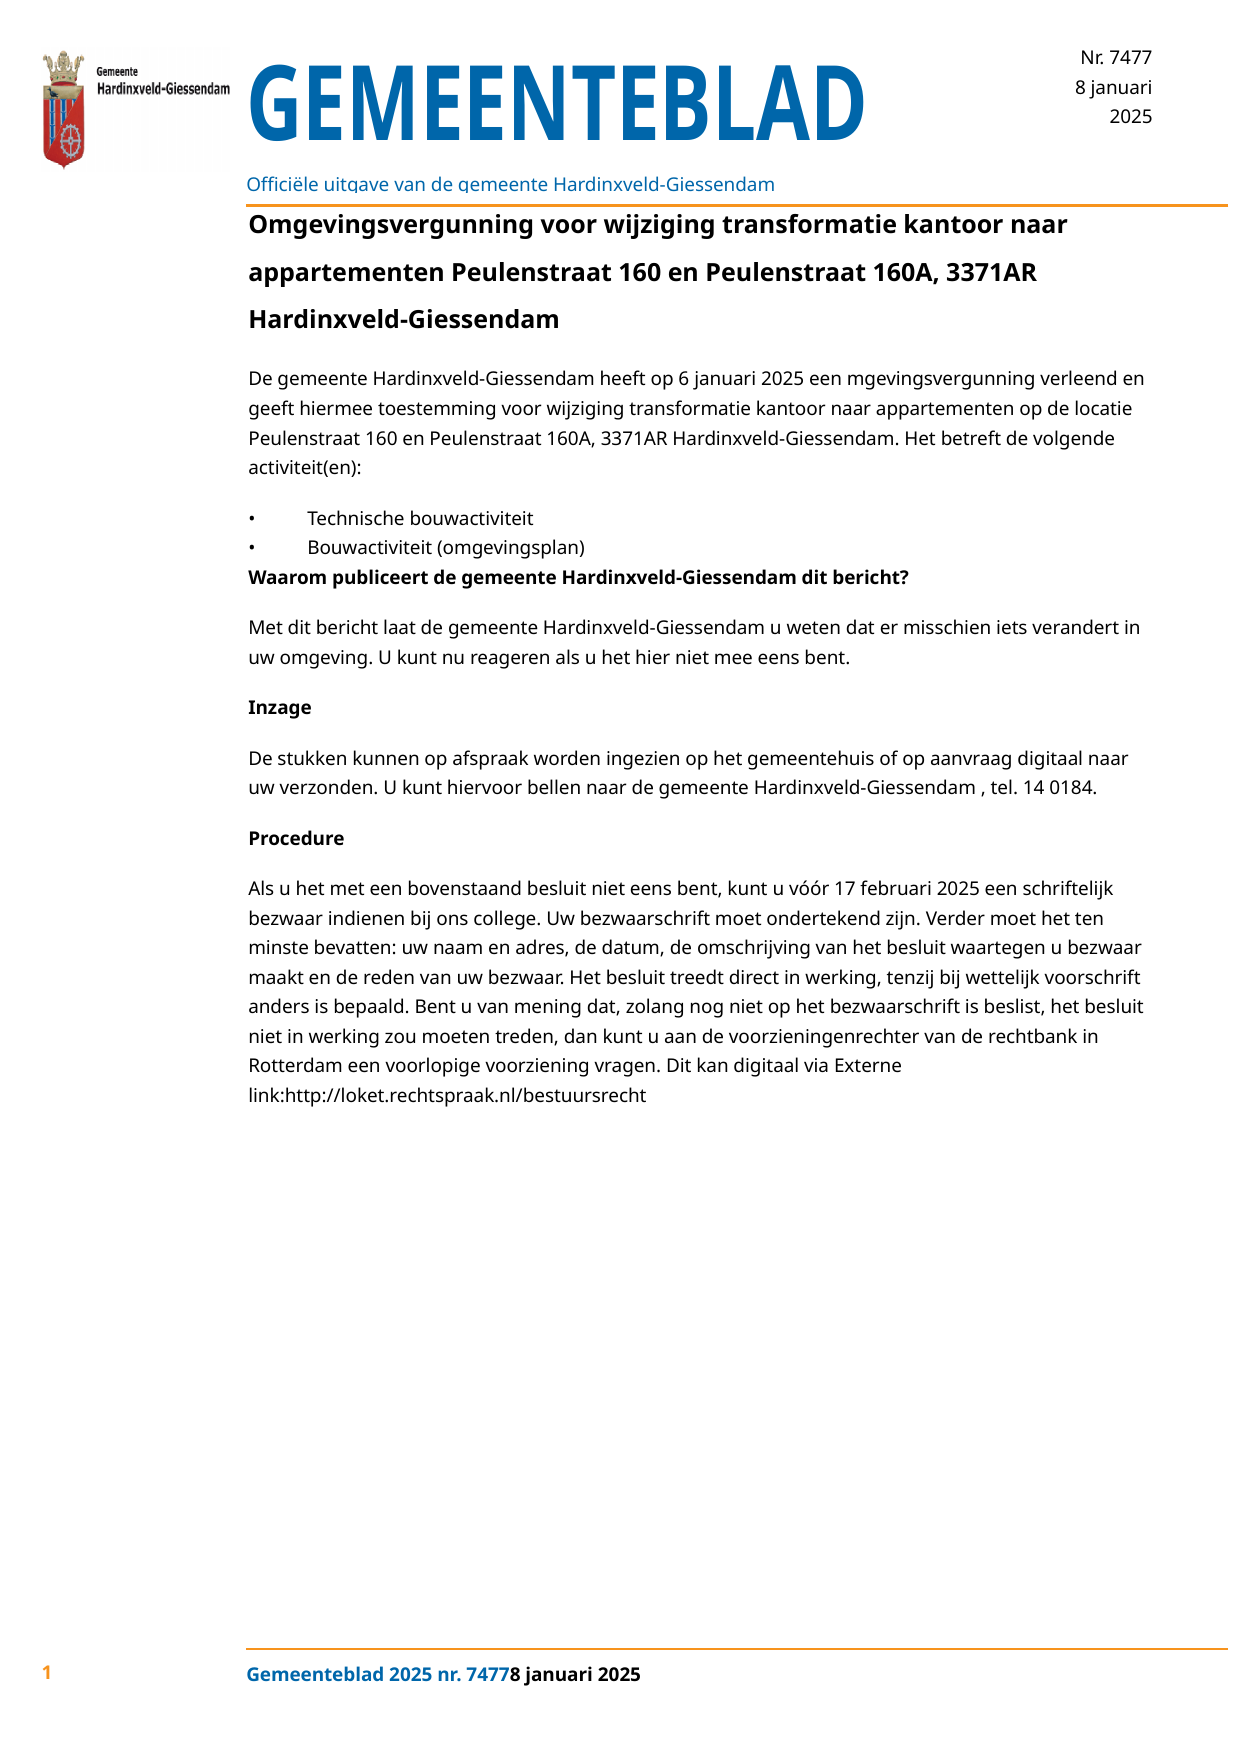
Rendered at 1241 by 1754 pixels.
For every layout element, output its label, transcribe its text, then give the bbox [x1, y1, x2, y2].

list Technische bouwactiviteit [248, 505, 1152, 530]
text Omgevingsvergunning voor wijziging transformatie kantoor naar appartementen Peulenstraat 160 en Peulenstraat 160A, 3371AR Hardinxveld-Giessendam [248, 207, 1152, 336]
text Als u het met een bovenstaand besluit niet eens bent, kunt u vóór 17 februari 2025 een schriftelijk bezwaar indienen bij ons college. Uw bezwaarschrift moet ondertekend zijn. Verder moet het ten minste bevatten: uw naam en adres, de datum, de omschrijving van het besluit waartegen u bezwaar maakt en de reden van uw bezwaar. Het besluit treedt direct in werking, tenzij bij wettelijk voorschrift anders is bepaald. Bent u van mening dat, zolang nog niet op het bezwaarschrift is beslist, het besluit niet in werking zou moeten treden, dan kunt u aan de voorzieningenrechter van de rechtbank in Rotterdam een voorlopige voorziening vragen. Dit kan digitaal via Externe link:http://loket.rechtspraak.nl/bestuursrecht [248, 875, 1152, 1108]
text Met dit bericht laat de gemeente Hardinxveld-Giessendam u weten dat er misschien iets verandert in uw omgeving. U kunt nu reageren als u het hier niet mee eens bent. [248, 614, 1152, 669]
text Inzage [248, 694, 1152, 720]
text Waarom publiceert de gemeente Hardinxveld-Giessendam dit bericht? [248, 564, 1152, 589]
list Bouwactiviteit (omgevingsplan) [248, 534, 1152, 560]
text De stukken kunnen op afspraak worden ingezien op het gemeentehuis of op aanvraag digitaal naar uw verzonden. U kunt hiervoor bellen naar de gemeente Hardinxveld-Giessendam , tel. 14 0184. [248, 745, 1152, 800]
text De gemeente Hardinxveld-Giessendam heeft op 6 januari 2025 een mgevingsvergunning verleend en geeft hiermee toestemming voor wijziging transformatie kantoor naar appartementen op de locatie Peulenstraat 160 en Peulenstraat 160A, 3371AR Hardinxveld-Giessendam. Het betreft de volgende activiteit(en): [248, 366, 1152, 480]
picture [41, 47, 231, 172]
text Procedure [248, 825, 1152, 850]
